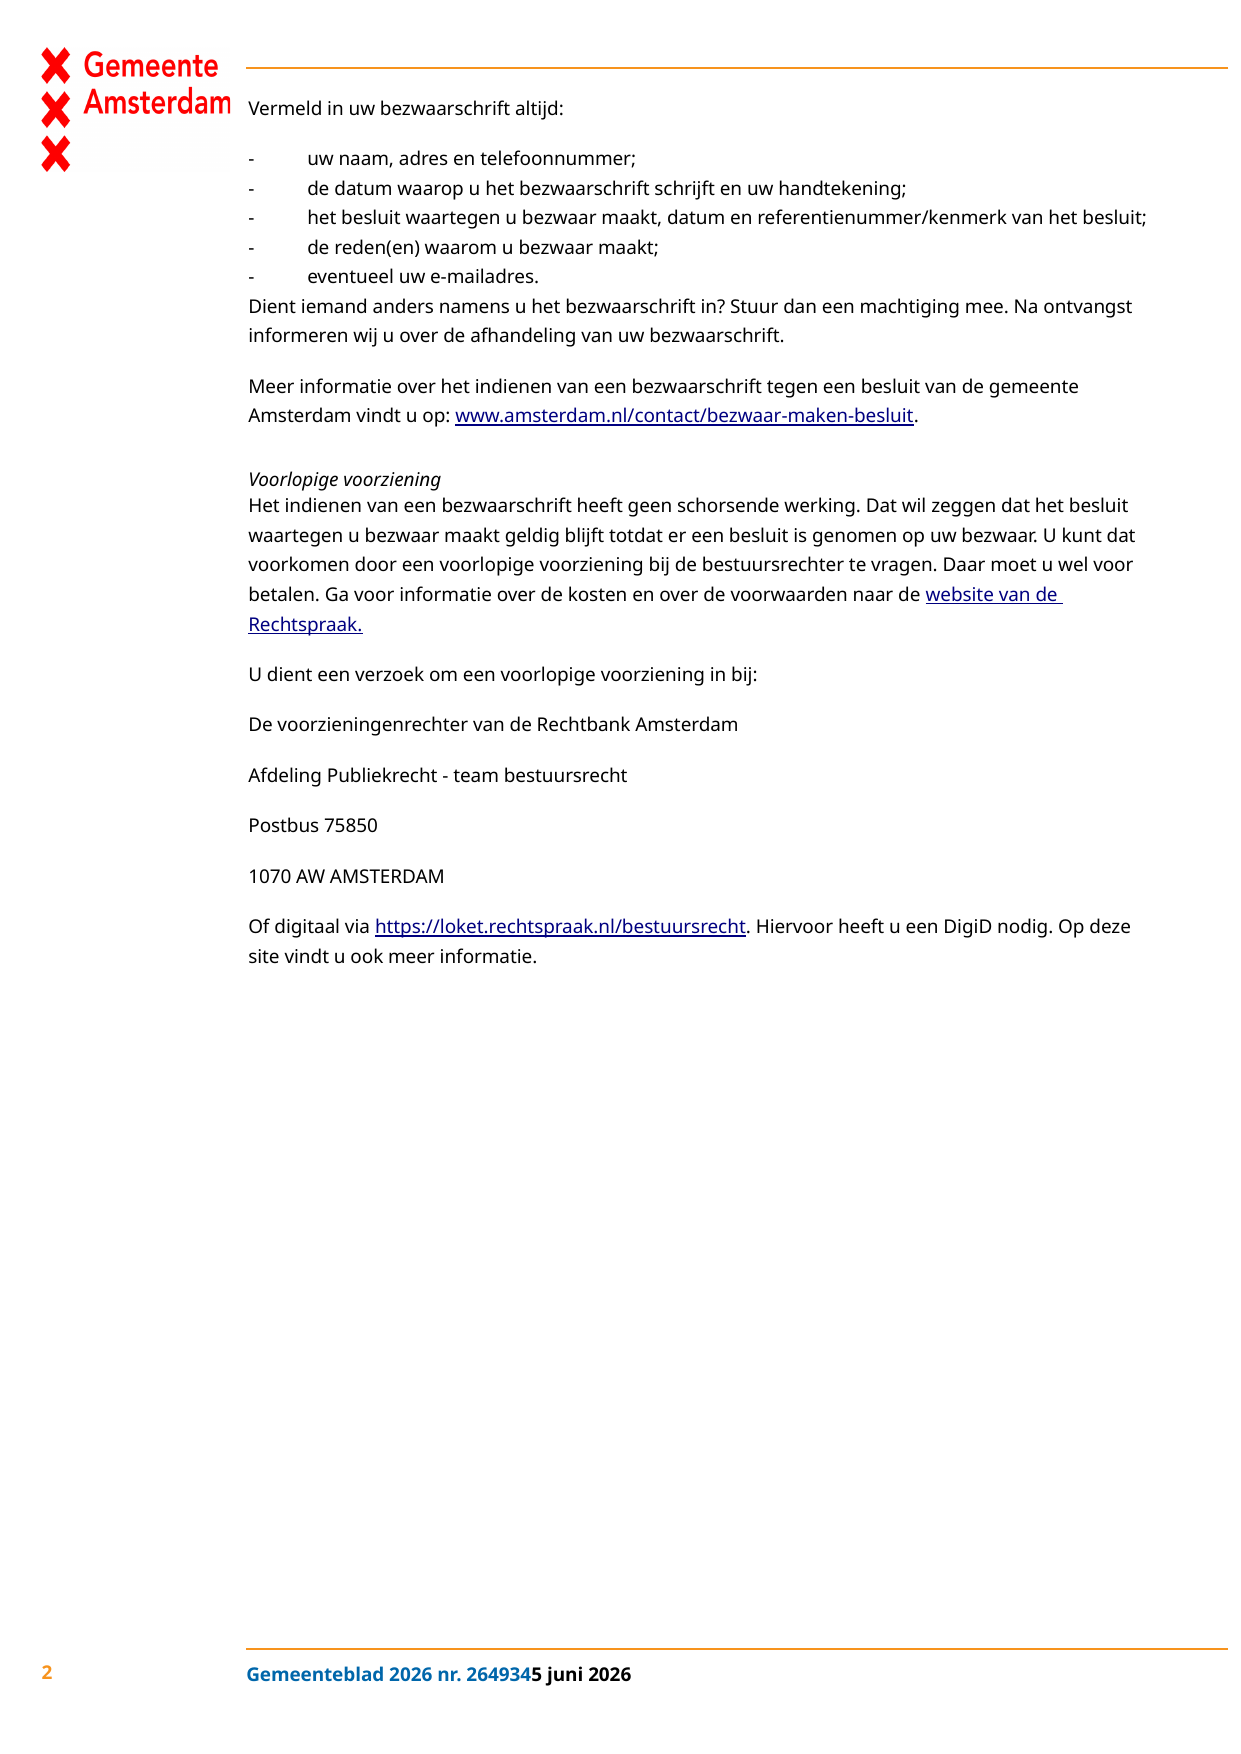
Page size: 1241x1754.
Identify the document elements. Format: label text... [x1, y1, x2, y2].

list de datum waarop u het bezwaarschrift schrijft en uw handtekening; [248, 175, 1152, 201]
list het besluit waartegen u bezwaar maakt, datum en referentienummer/kenmerk van het besluit; [248, 204, 1152, 230]
text Postbus 75850 [248, 812, 1152, 838]
list uw naam, adres en telefoonnummer; [248, 145, 1152, 171]
text Het indienen van een bezwaarschrift heeft geen schorsende werking. Dat wil zeggen dat het besluit waartegen u bezwaar maakt geldig blijft totdat er een besluit is genomen op uw bezwaar. U kunt dat voorkomen door een voorlopige voorziening bij de bestuursrechter te vragen. Daar moet u wel voor betalen. Ga voor informatie over de kosten en over de voorwaarden naar de website van de Rechtspraak. [248, 492, 1152, 636]
text Meer informatie over het indienen van een bezwaarschrift tegen een besluit van de gemeente Amsterdam vindt u op: www.amsterdam.nl/contact/bezwaar-maken-besluit. [248, 373, 1152, 428]
picture [41, 47, 231, 172]
list eventueel uw e-mailadres. [248, 263, 1152, 289]
text Dient iemand anders namens u het bezwaarschrift in? Stuur dan een machtiging mee. Na ontvangst informeren wij u over de afhandeling van uw bezwaarschrift. [248, 293, 1152, 348]
text Afdeling Publiekrecht - team bestuursrecht [248, 762, 1152, 788]
text Vermeld in uw bezwaarschrift altijd: [248, 95, 1152, 121]
text U dient een verzoek om een voorlopige voorziening in bij: [248, 661, 1152, 687]
text Voorlopige voorziening [248, 467, 1152, 492]
text De voorzieningenrechter van de Rechtbank Amsterdam [248, 712, 1152, 737]
text 1070 AW AMSTERDAM [248, 863, 1152, 888]
list de reden(en) waarom u bezwaar maakt; [248, 234, 1152, 260]
text Of digitaal via https://loket.rechtspraak.nl/bestuursrecht. Hiervoor heeft u een DigiD nodig. Op deze site vindt u ook meer informatie. [248, 913, 1152, 968]
